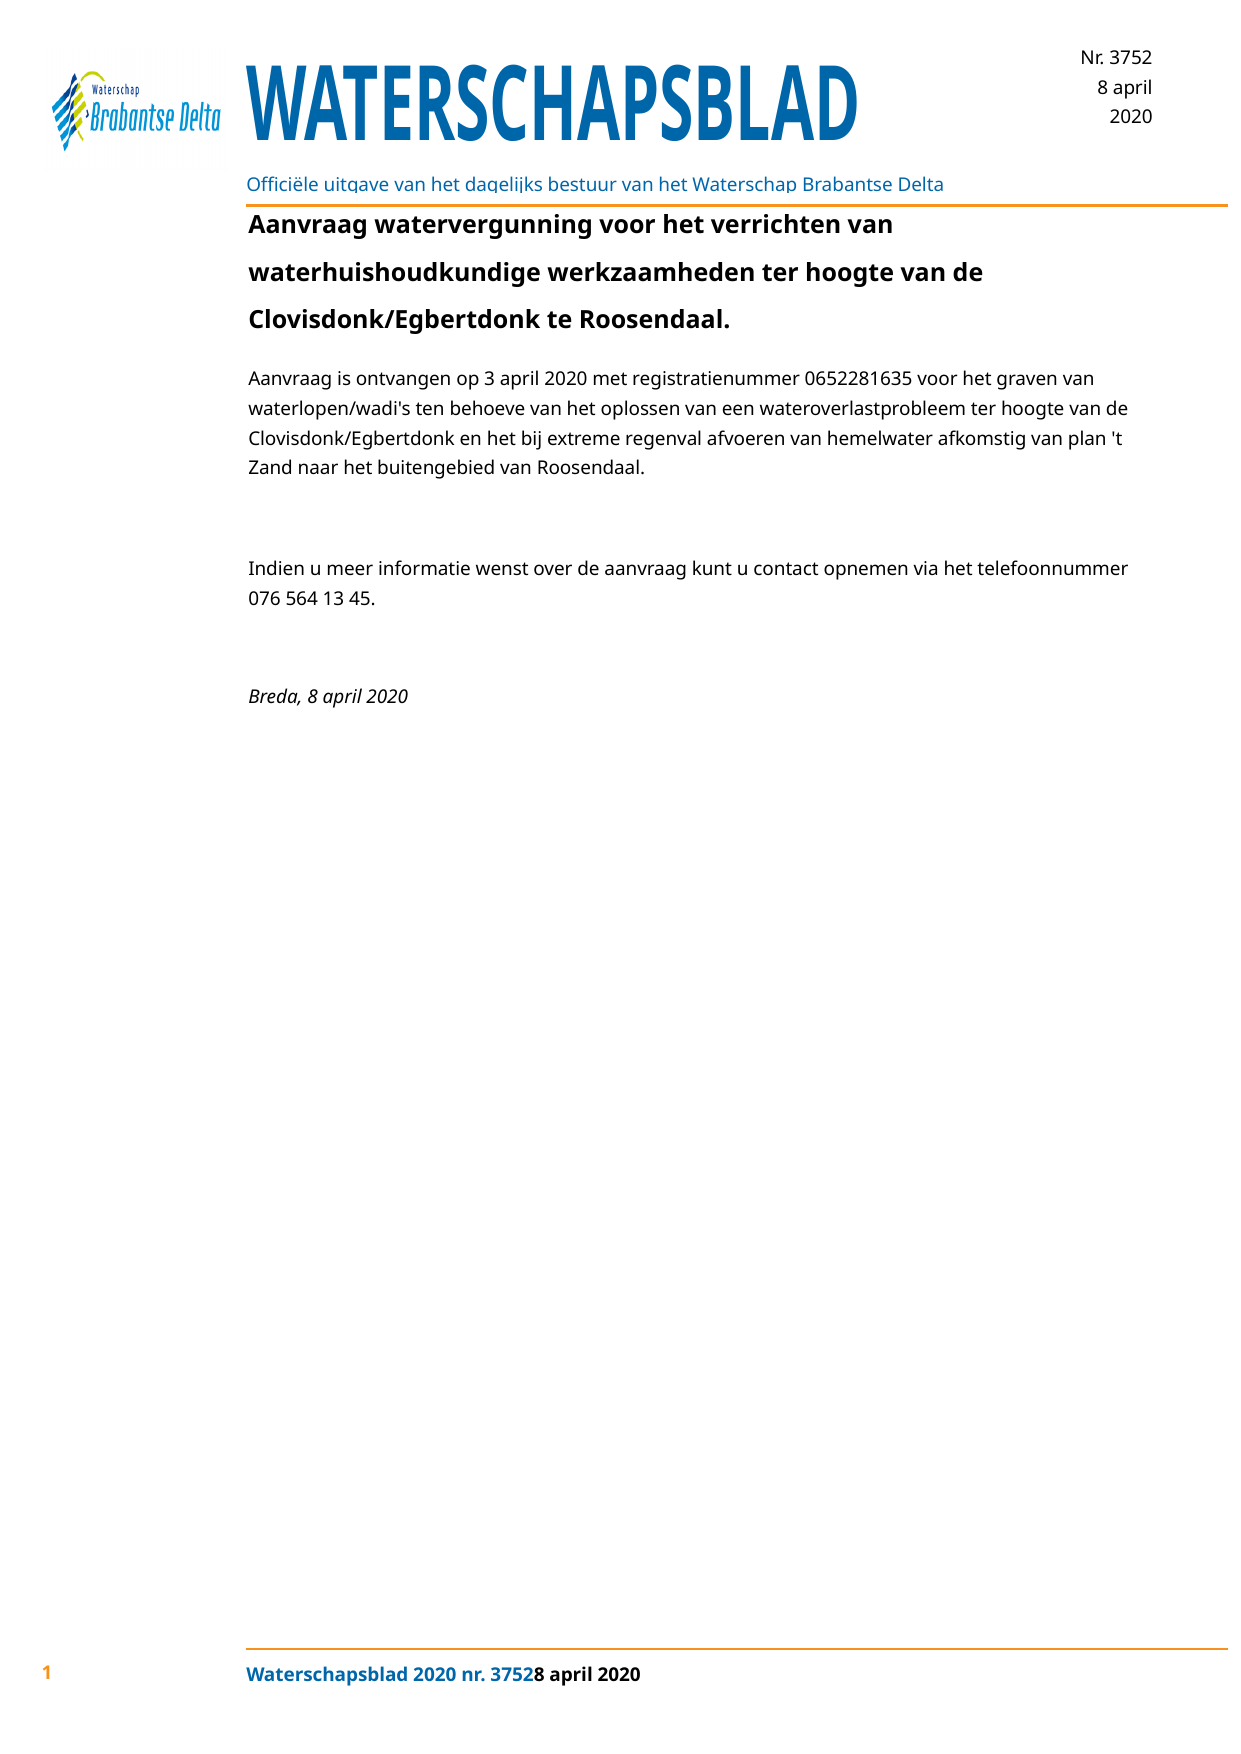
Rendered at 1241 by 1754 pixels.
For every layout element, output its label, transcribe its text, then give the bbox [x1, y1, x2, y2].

text Breda, 8 april 2020 [248, 683, 1152, 709]
picture [41, 47, 231, 172]
text Indien u meer informatie wenst over de aanvraag kunt u contact opnemen via het telefoonnummer 076 564 13 45. [248, 555, 1152, 610]
text Aanvraag is ontvangen op 3 april 2020 met registratienummer 0652281635 voor het graven van waterlopen/wadi's ten behoeve van het oplossen van een wateroverlastprobleem ter hoogte van de Clovisdonk/Egbertdonk en het bij extreme regenval afvoeren van hemelwater afkomstig van plan 't Zand naar het buitengebied van Roosendaal. [248, 366, 1152, 480]
text Aanvraag watervergunning voor het verrichten van waterhuishoudkundige werkzaamheden ter hoogte van de Clovisdonk/Egbertdonk te Roosendaal. [248, 207, 1152, 336]
